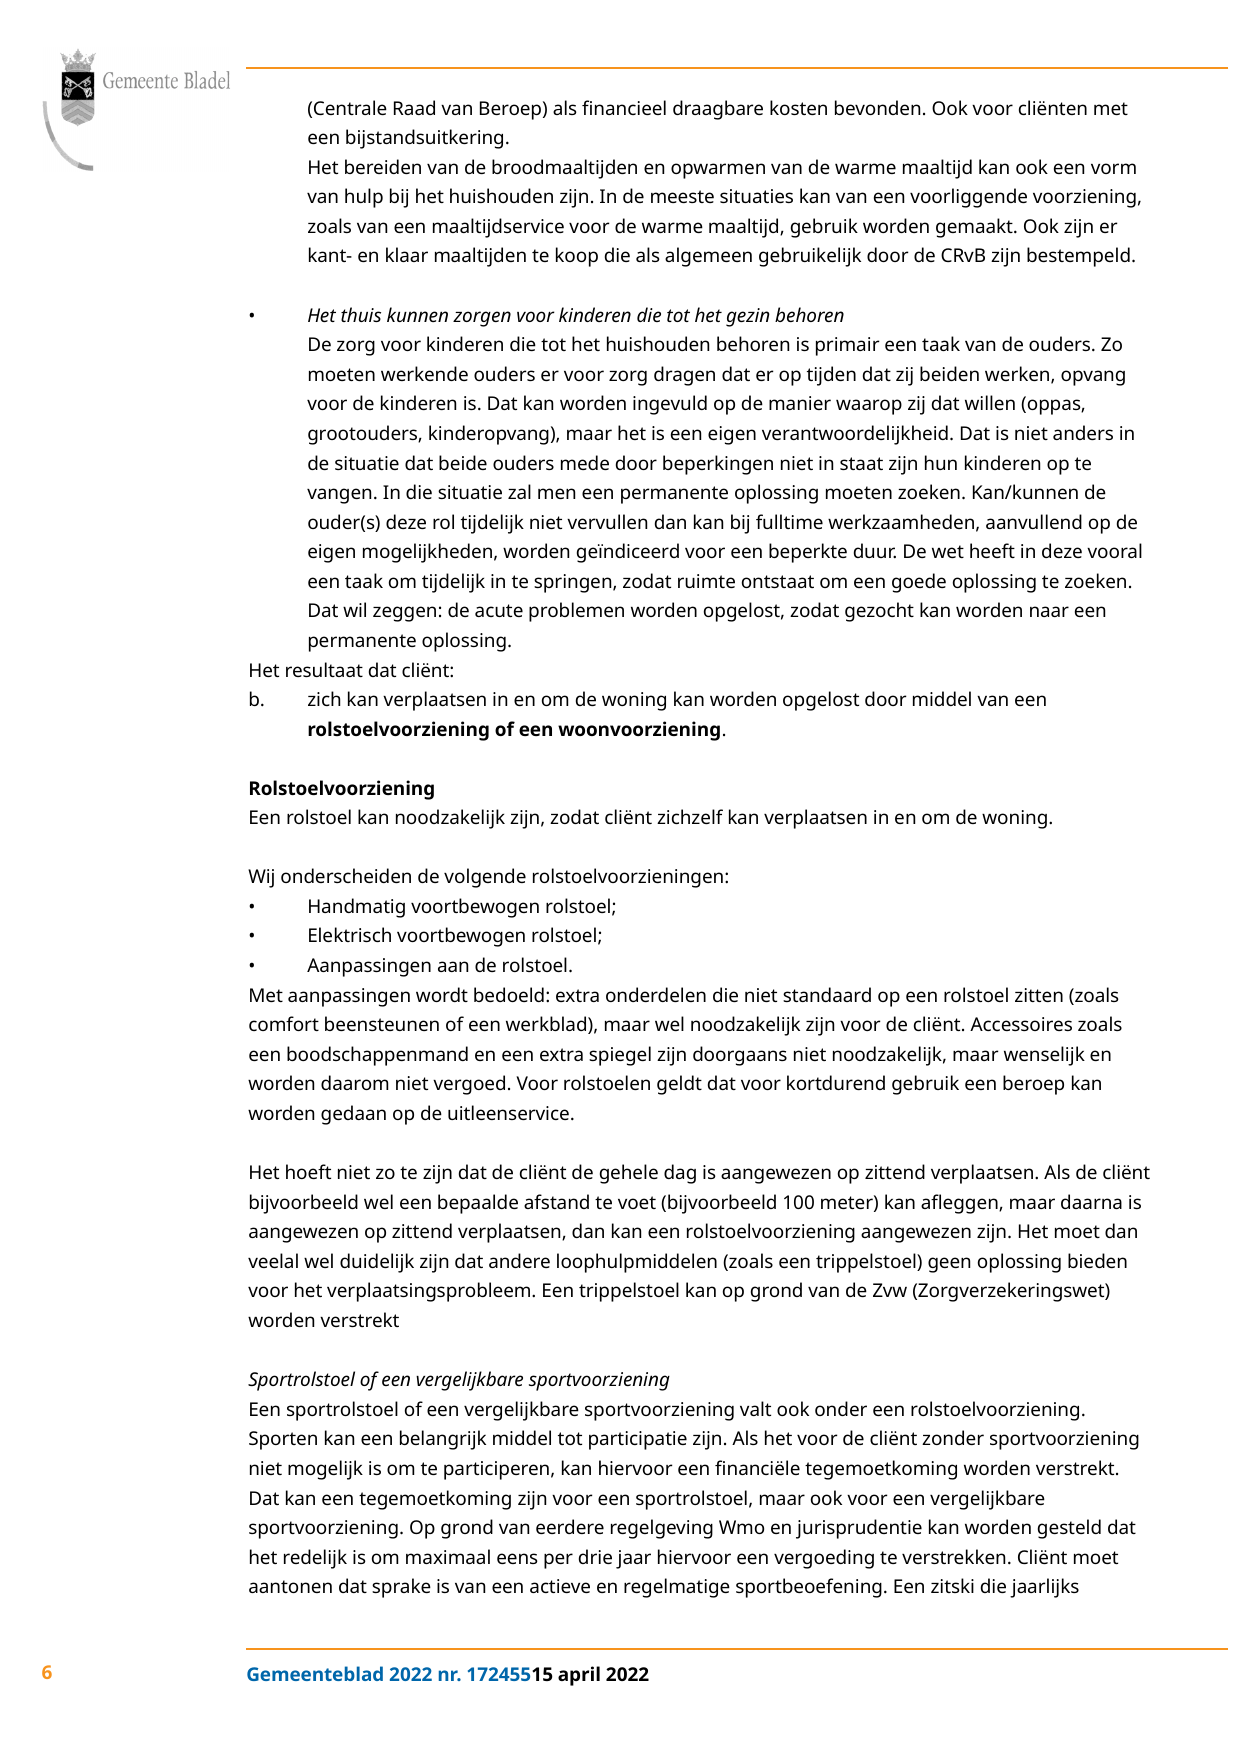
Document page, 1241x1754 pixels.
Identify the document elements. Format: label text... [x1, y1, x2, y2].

list De zorg voor kinderen die tot het huishouden behoren is primair een taak van de ouders. Zo moeten werkende ouders er voor zorg dragen dat er op tijden dat zij beiden werken, opvang voor de kinderen is. Dat kan worden ingevuld op de manier waarop zij dat willen (oppas, grootouders, kinderopvang), maar het is een eigen verantwoordelijkheid. Dat is niet anders in de situatie dat beide ouders mede door beperkingen niet in staat zijn hun kinderen op te vangen. In die situatie zal men een permanente oplossing moeten zoeken. Kan/kunnen de ouder(s) deze rol tijdelijk niet vervullen dan kan bij fulltime werkzaamheden, aanvullend op de eigen mogelijkheden, worden geïndiceerd voor een beperkte duur. De wet heeft in deze vooral een taak om tijdelijk in te springen, zodat ruimte ontstaat om een goede oplossing te zoeken. Dat wil zeggen: de acute problemen worden opgelost, zodat gezocht kan worden naar een permanente oplossing. [248, 331, 1152, 653]
picture [41, 47, 231, 172]
text Met aanpassingen wordt bedoeld: extra onderdelen die niet standaard op een rolstoel zitten (zoals comfort beensteunen of een werkblad), maar wel noodzakelijk zijn voor de cliënt. Accessoires zoals een boodschappenmand en een extra spiegel zijn doorgaans niet noodzakelijk, maar wenselijk en worden daarom niet vergoed. Voor rolstoelen geldt dat voor kortdurend gebruik een beroep kan worden gedaan op de uitleenservice. [248, 982, 1152, 1126]
list Handmatig voortbewogen rolstoel; [248, 893, 1152, 919]
text Een sportrolstoel of een vergelijkbare sportvoorziening valt ook onder een rolstoelvoorziening. [248, 1396, 1152, 1422]
text Sportrolstoel of een vergelijkbare sportvoorziening [248, 1366, 1152, 1392]
table_header Het resultaat dat cliënt: zich kan verplaatsen in en om de woning kan worden opgelost door middel van een rolstoelvoorziening of een woonvoorziening. [248, 657, 1152, 742]
list Aanpassingen aan de rolstoel. [248, 952, 1152, 978]
list (Centrale Raad van Beroep) als financieel draagbare kosten bevonden. Ook voor cliënten met een bijstandsuitkering. [248, 95, 1152, 150]
list Het thuis kunnen zorgen voor kinderen die tot het gezin behoren [248, 302, 1152, 328]
list Het bereiden van de broodmaaltijden en opwarmen van de warme maaltijd kan ook een vorm van hulp bij het huishouden zijn. In de meeste situaties kan van een voorliggende voorziening, zoals van een maaltijdservice voor de warme maaltijd, gebruik worden gemaakt. Ook zijn er kant- en klaar maaltijden te koop die als algemeen gebruikelijk door de CRvB zijn bestempeld. [248, 154, 1152, 268]
text Rolstoelvoorziening [248, 775, 1152, 800]
list Elektrisch voortbewogen rolstoel; [248, 923, 1152, 948]
text Het hoeft niet zo te zijn dat de cliënt de gehele dag is aangewezen op zittend verplaatsen. Als de cliënt bijvoorbeeld wel een bepaalde afstand te voet (bijvoorbeeld 100 meter) kan afleggen, maar daarna is aangewezen op zittend verplaatsen, dan kan een rolstoelvoorziening aangewezen zijn. Het moet dan veelal wel duidelijk zijn dat andere loophulpmiddelen (zoals een trippelstoel) geen oplossing bieden voor het verplaatsingsprobleem. Een trippelstoel kan op grond van de Zvw (Zorgverzekeringswet) worden verstrekt [248, 1159, 1152, 1333]
text Sporten kan een belangrijk middel tot participatie zijn. Als het voor de cliënt zonder sportvoorziening niet mogelijk is om te participeren, kan hiervoor een financiële tegemoetkoming worden verstrekt. Dat kan een tegemoetkoming zijn voor een sportrolstoel, maar ook voor een vergelijkbare sportvoorziening. Op grond van eerdere regelgeving Wmo en jurisprudentie kan worden gesteld dat het redelijk is om maximaal eens per drie jaar hiervoor een vergoeding te verstrekken. Cliënt moet aantonen dat sprake is van een actieve en regelmatige sportbeoefening. Een zitski die jaarlijks [248, 1426, 1152, 1599]
text Een rolstoel kan noodzakelijk zijn, zodat cliënt zichzelf kan verplaatsen in en om de woning. [248, 804, 1152, 830]
text Wij onderscheiden de volgende rolstoelvoorzieningen: [248, 863, 1152, 889]
